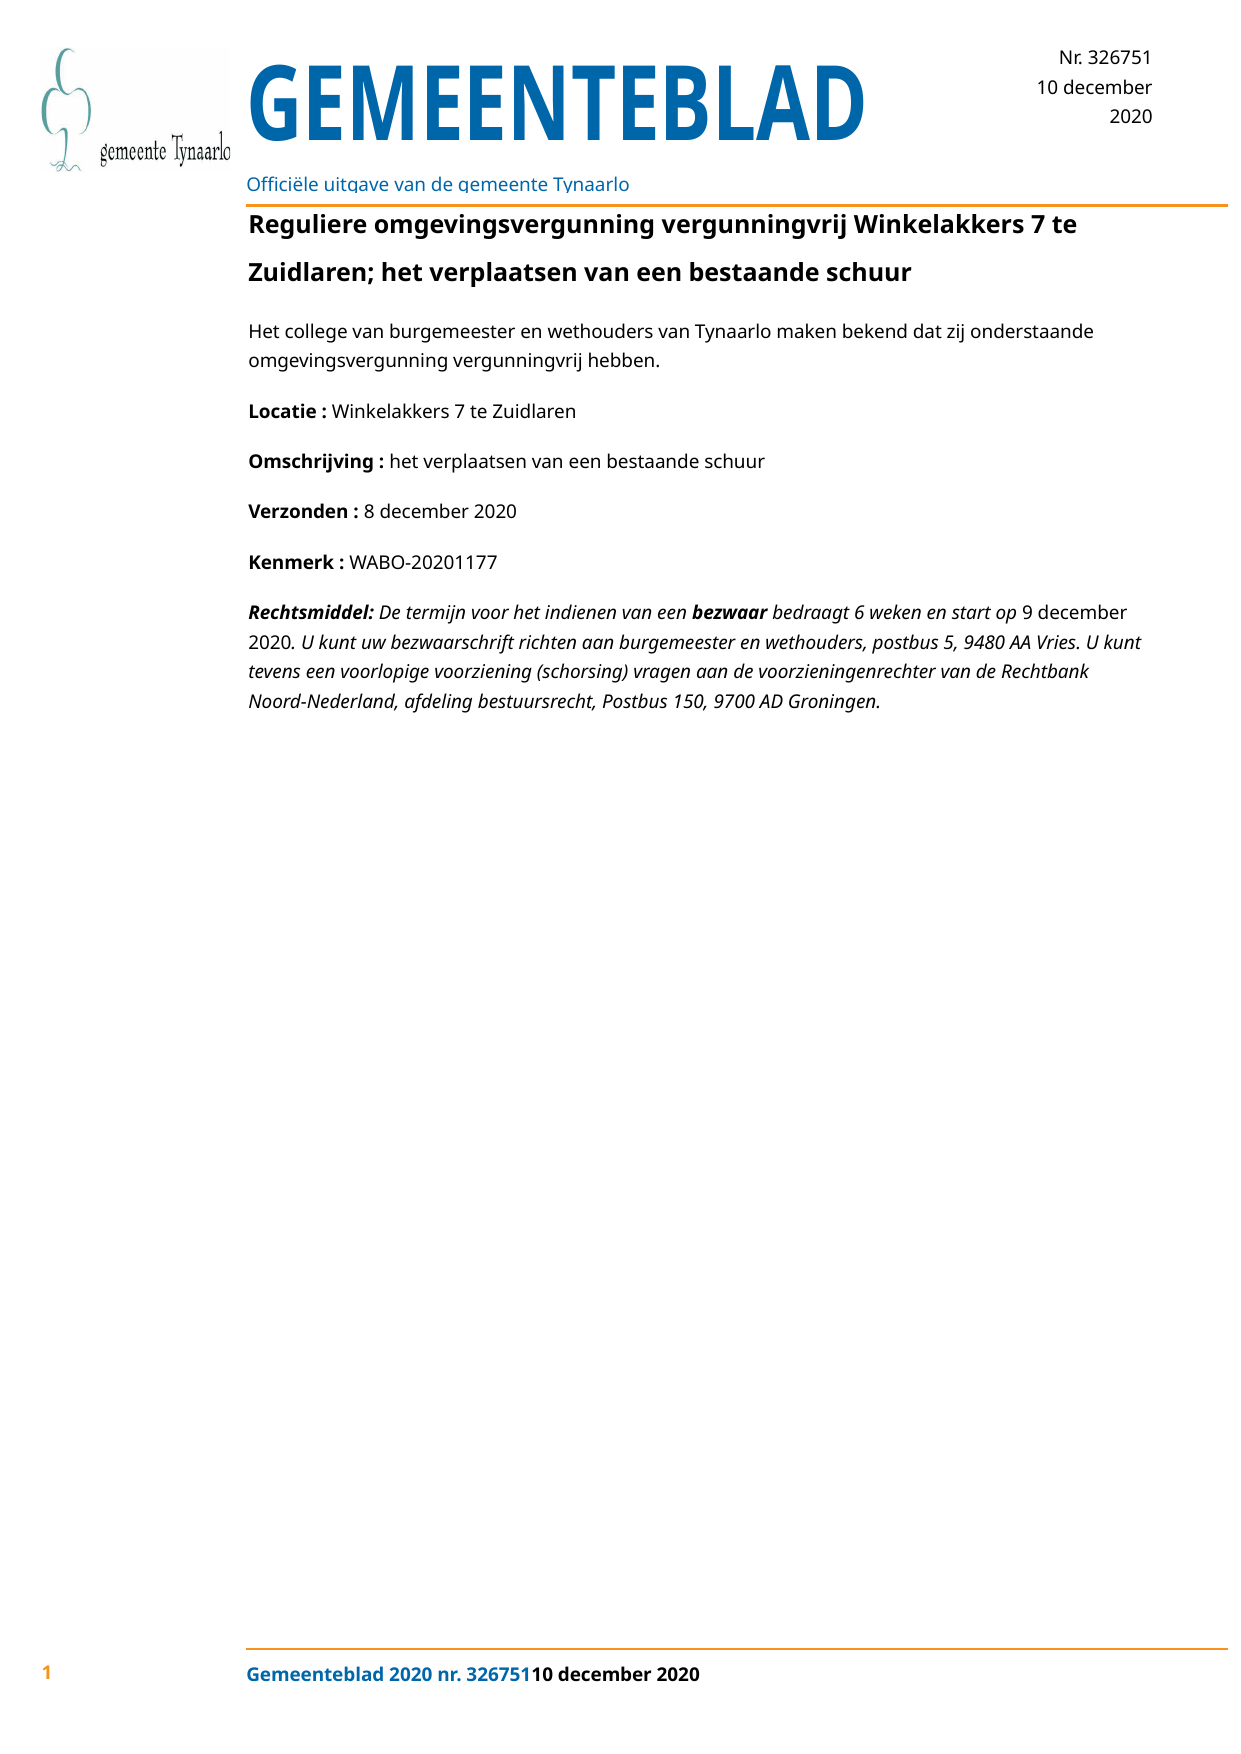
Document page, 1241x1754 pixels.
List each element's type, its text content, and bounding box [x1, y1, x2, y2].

text Locatie : Winkelakkers 7 te Zuidlaren [248, 398, 1152, 424]
picture [41, 47, 231, 172]
text Reguliere omgevingsvergunning vergunningvrij Winkelakkers 7 te Zuidlaren; het verplaatsen van een bestaande schuur [248, 207, 1152, 288]
text Het college van burgemeester en wethouders van Tynaarlo maken bekend dat zij onderstaande omgevingsvergunning vergunningvrij hebben. [248, 318, 1152, 373]
text Verzonden : 8 december 2020 [248, 499, 1152, 524]
text Omschrijving : het verplaatsen van een bestaande schuur [248, 448, 1152, 474]
text Kenmerk : WABO-20201177 [248, 549, 1152, 575]
text Rechtsmiddel: De termijn voor het indienen van een bezwaar bedraagt 6 weken en start op 9 december 2020. U kunt uw bezwaarschrift richten aan burgemeester en wethouders, postbus 5, 9480 AA Vries. U kunt tevens een voorlopige voorziening (schorsing) vragen aan de voorzieningenrechter van de Rechtbank Noord-Nederland, afdeling bestuursrecht, Postbus 150, 9700 AD Groningen. [248, 599, 1152, 714]
